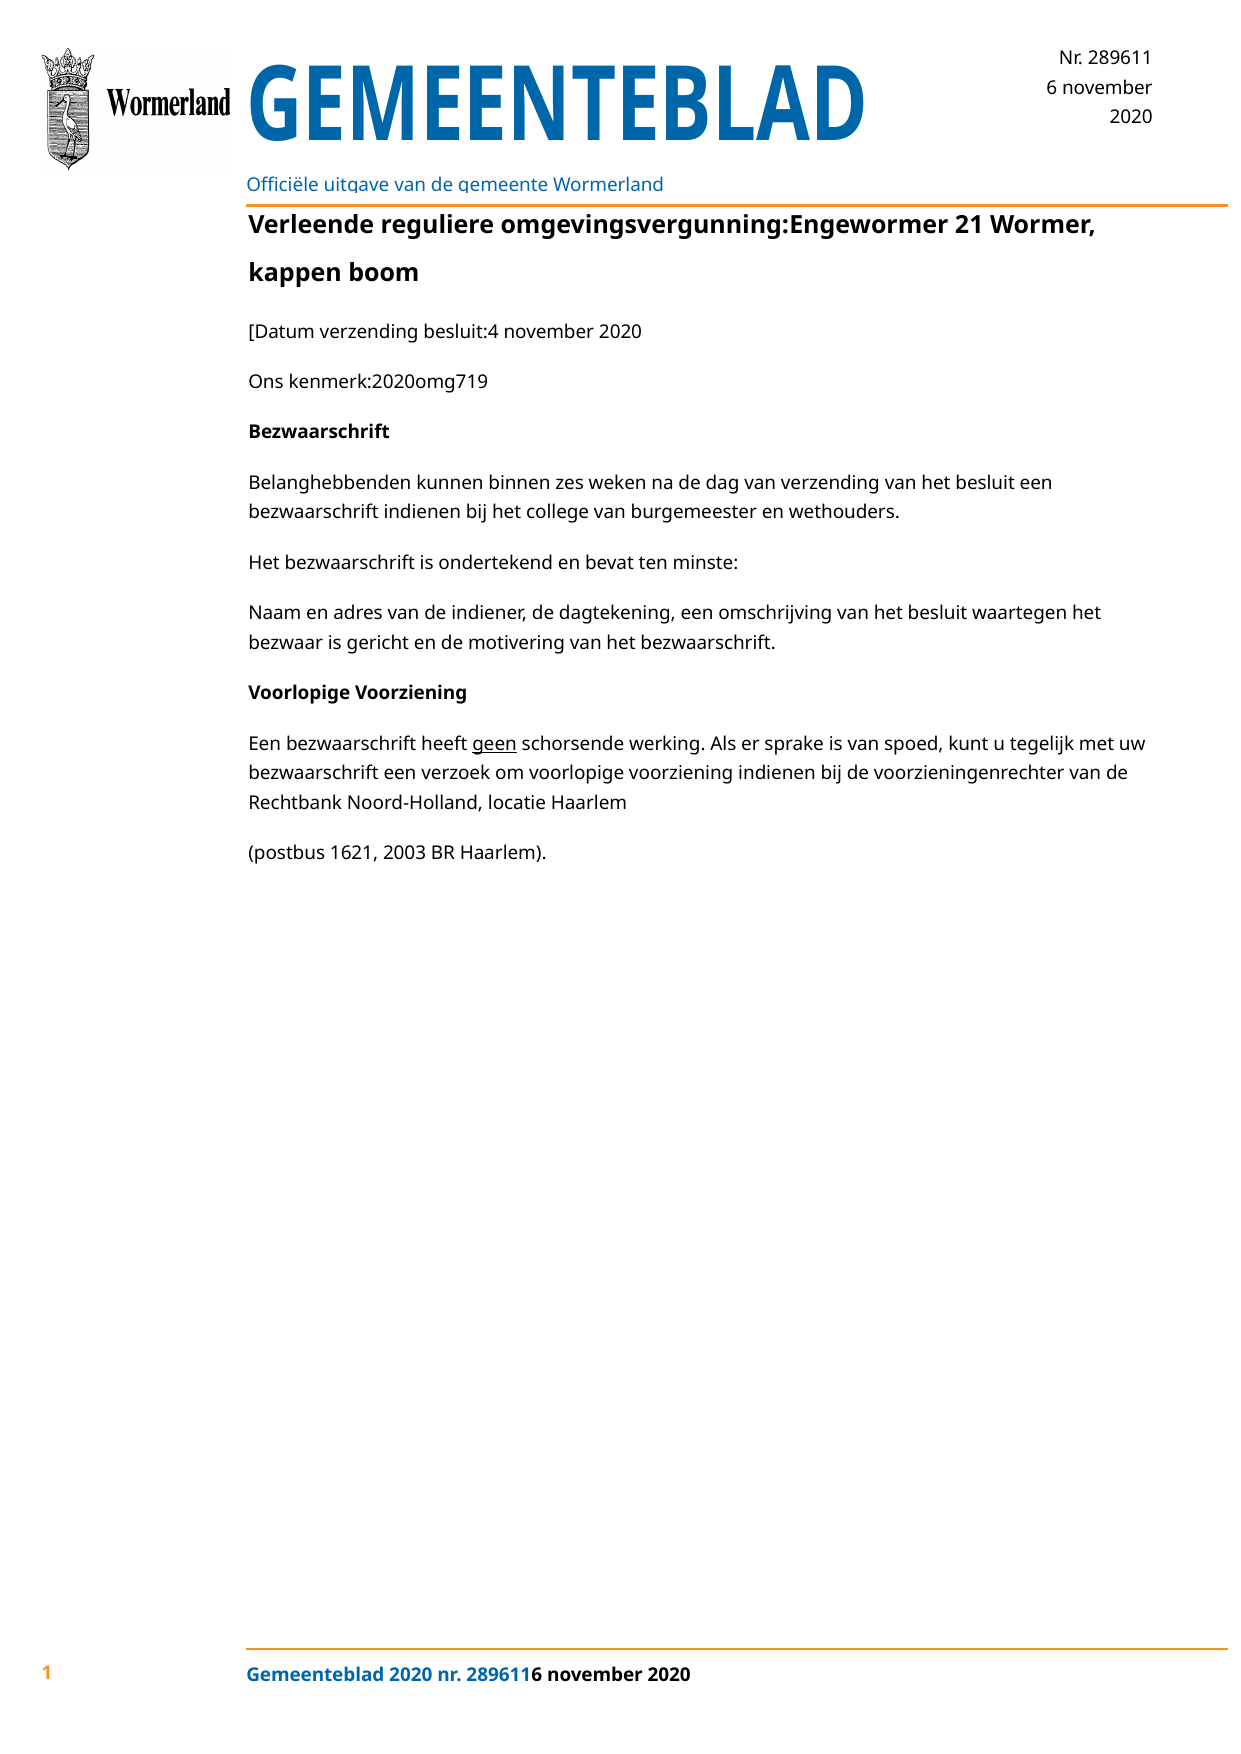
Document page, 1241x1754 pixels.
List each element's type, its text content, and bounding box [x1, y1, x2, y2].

text Belanghebbenden kunnen binnen zes weken na de dag van verzending van het besluit een bezwaarschrift indienen bij het college van burgemeester en wethouders. [248, 469, 1152, 524]
text (postbus 1621, 2003 BR Haarlem). [248, 839, 1152, 865]
text Voorlopige Voorziening [248, 679, 1152, 705]
text [Datum verzending besluit:4 november 2020 [248, 318, 1152, 344]
text Verleende reguliere omgevingsvergunning:Engewormer 21 Wormer, kappen boom [248, 207, 1152, 288]
text Een bezwaarschrift heeft geen schorsende werking. Als er sprake is van spoed, kunt u tegelijk met uw bezwaarschrift een verzoek om voorlopige voorziening indienen bij de voorzieningenrechter van de Rechtbank Noord-Holland, locatie Haarlem [248, 730, 1152, 815]
text Ons kenmerk:2020omg719 [248, 368, 1152, 394]
picture [41, 47, 231, 172]
text Naam en adres van de indiener, de dagtekening, een omschrijving van het besluit waartegen het bezwaar is gericht en de motivering van het bezwaarschrift. [248, 599, 1152, 655]
text Het bezwaarschrift is ondertekend en bevat ten minste: [248, 549, 1152, 575]
text Bezwaarschrift [248, 419, 1152, 444]
